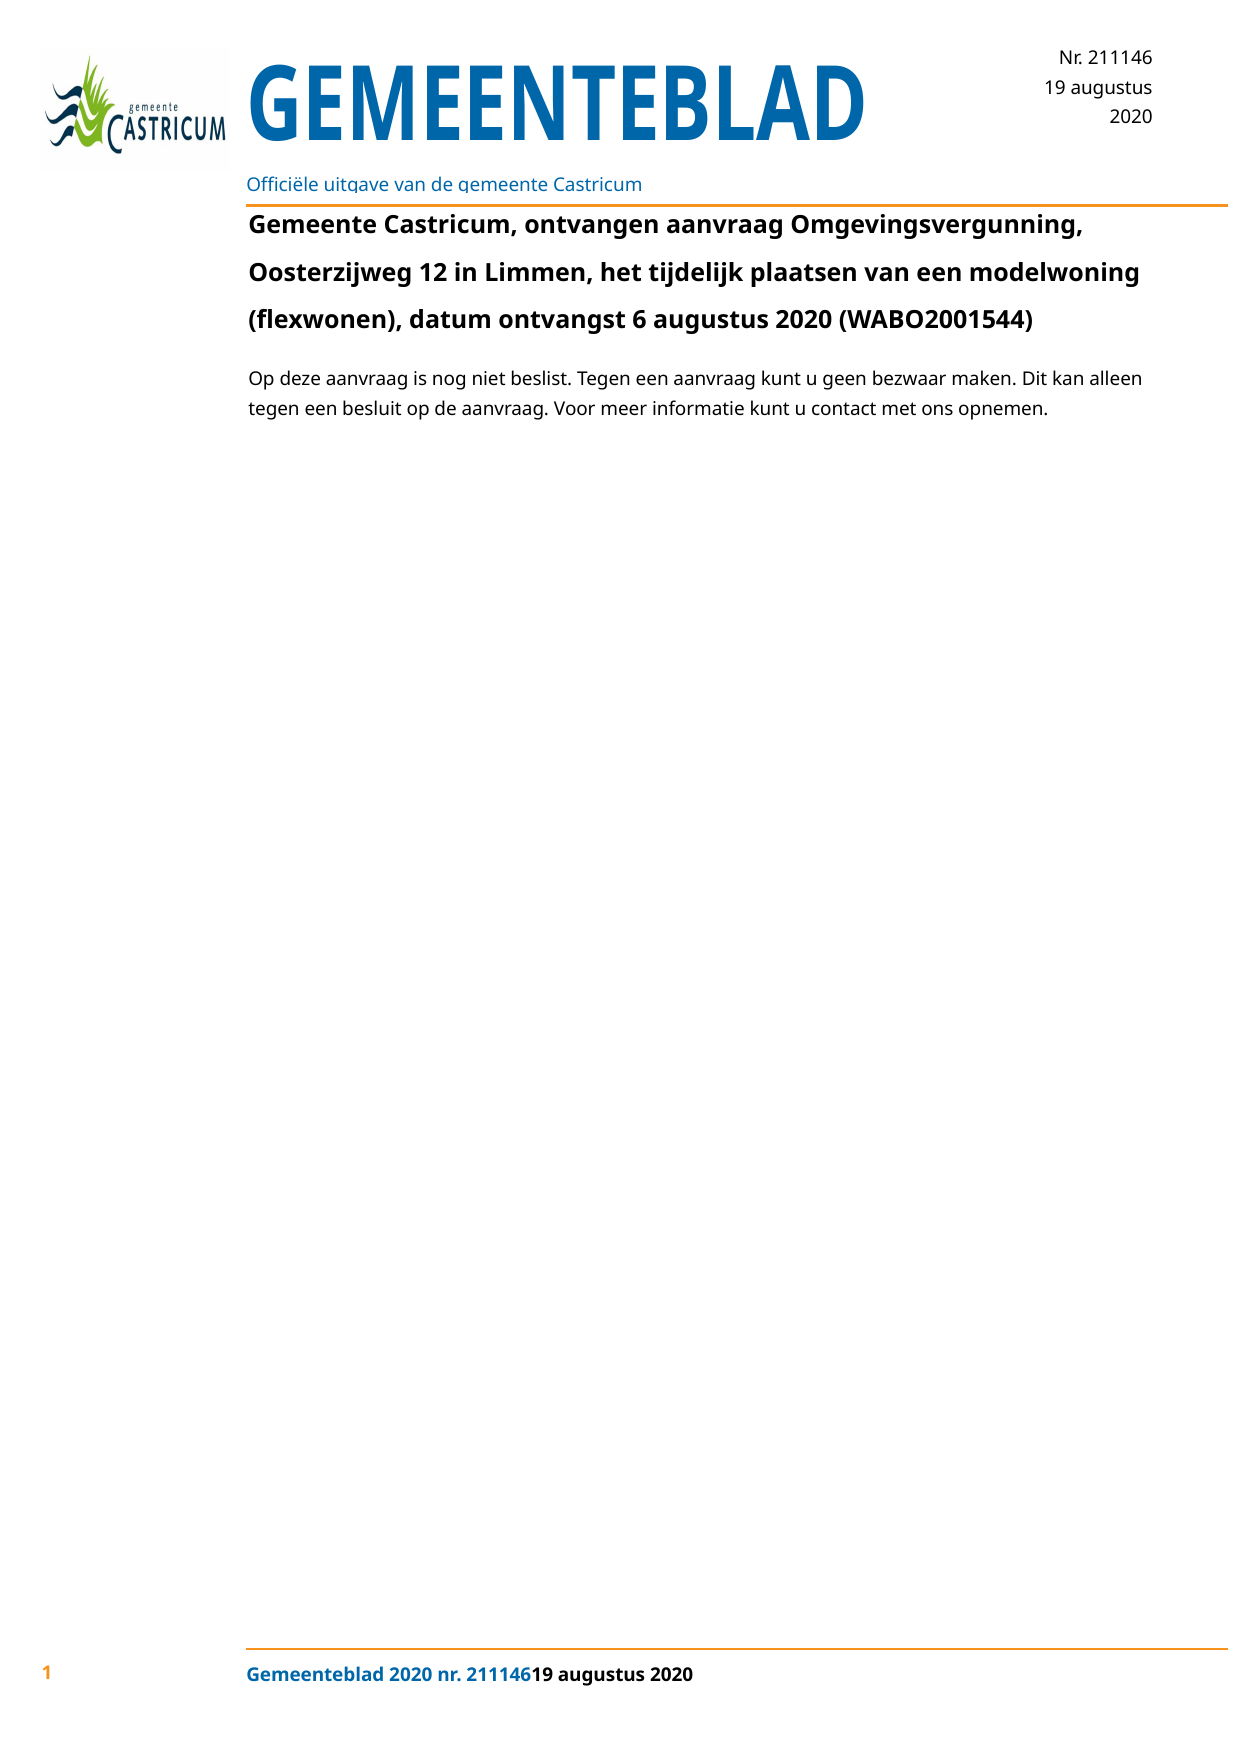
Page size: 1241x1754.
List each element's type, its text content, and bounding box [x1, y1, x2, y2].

text Op deze aanvraag is nog niet beslist. Tegen een aanvraag kunt u geen bezwaar maken. Dit kan alleen tegen een besluit op de aanvraag. Voor meer informatie kunt u contact met ons opnemen. [248, 366, 1152, 421]
picture [41, 47, 231, 172]
text Gemeente Castricum, ontvangen aanvraag Omgevingsvergunning, Oosterzijweg 12 in Limmen, het tijdelijk plaatsen van een modelwoning (flexwonen), datum ontvangst 6 augustus 2020 (WABO2001544) [248, 207, 1152, 336]
